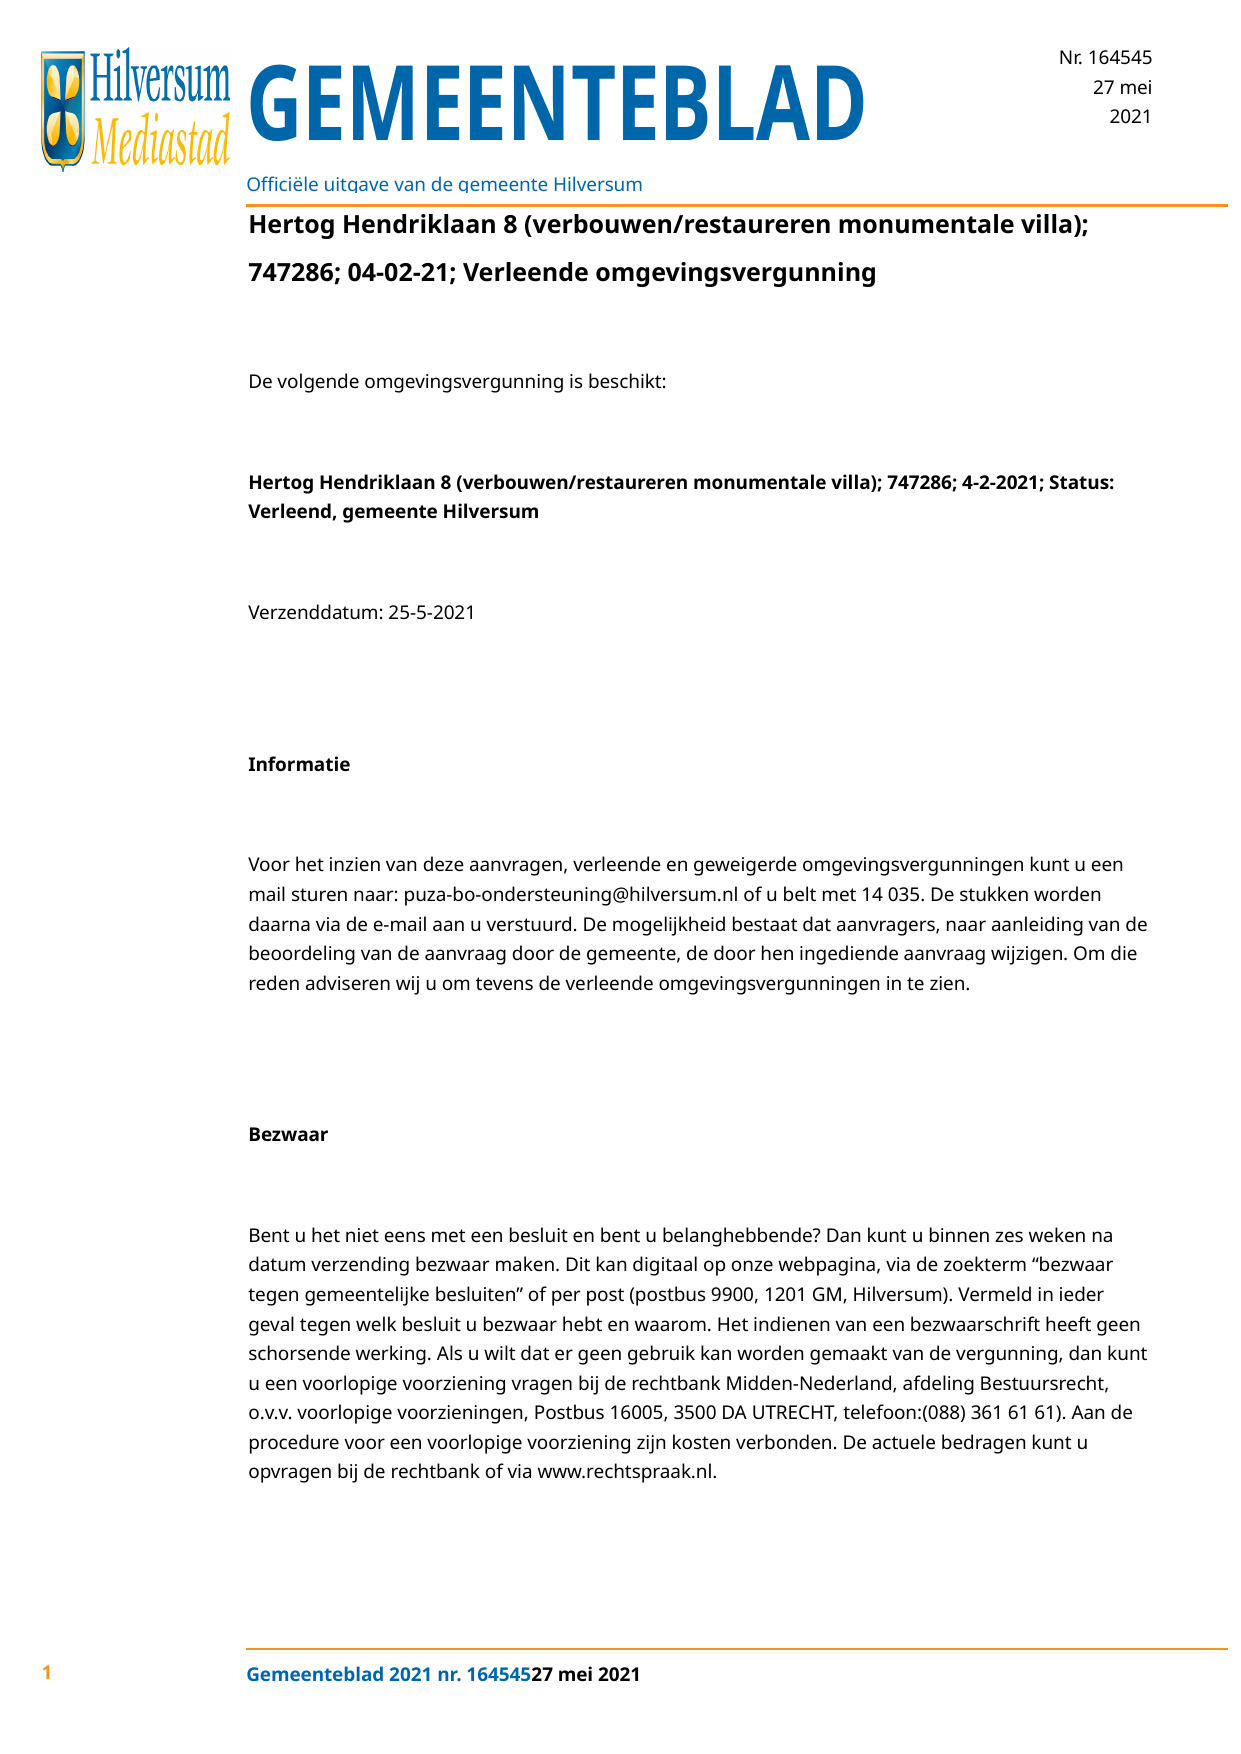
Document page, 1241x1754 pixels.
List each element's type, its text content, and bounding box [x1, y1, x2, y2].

text Voor het inzien van deze aanvragen, verleende en geweigerde omgevingsvergunningen kunt u een mail sturen naar: puza-bo-ondersteuning@hilversum.nl of u belt met 14 035. De stukken worden daarna via de e-mail aan u verstuurd. De mogelijkheid bestaat dat aanvragers, naar aanleiding van de beoordeling van de aanvraag door de gemeente, de door hen ingediende aanvraag wijzigen. Om die reden adviseren wij u om tevens de verleende omgevingsvergunningen in te zien. [248, 852, 1152, 996]
text Bezwaar [248, 1121, 1152, 1147]
text Hertog Hendriklaan 8 (verbouwen/restaureren monumentale villa); 747286; 4-2-2021; Status: Verleend, gemeente Hilversum [248, 469, 1152, 524]
picture [41, 47, 231, 172]
text Informatie [248, 751, 1152, 777]
text Verzenddatum: 25-5-2021 [248, 599, 1152, 625]
text Hertog Hendriklaan 8 (verbouwen/restaureren monumentale villa); 747286; 04-02-21; Verleende omgevingsvergunning [248, 207, 1152, 288]
text De volgende omgevingsvergunning is beschikt: [248, 368, 1152, 394]
text Bent u het niet eens met een besluit en bent u belanghebbende? Dan kunt u binnen zes weken na datum verzending bezwaar maken. Dit kan digitaal op onze webpagina, via de zoekterm “bezwaar tegen gemeentelijke besluiten” of per post (postbus 9900, 1201 GM, Hilversum). Vermeld in ieder geval tegen welk besluit u bezwaar hebt en waarom. Het indienen van een bezwaarschrift heeft geen schorsende werking. Als u wilt dat er geen gebruik kan worden gemaakt van de vergunning, dan kunt u een voorlopige voorziening vragen bij de rechtbank Midden-Nederland, afdeling Bestuursrecht, o.v.v. voorlopige voorzieningen, Postbus 16005, 3500 DA UTRECHT, telefoon:(088) 361 61 61). Aan de procedure voor een voorlopige voorziening zijn kosten verbonden. De actuele bedragen kunt u opvragen bij de rechtbank of via www.rechtspraak.nl. [248, 1222, 1152, 1484]
